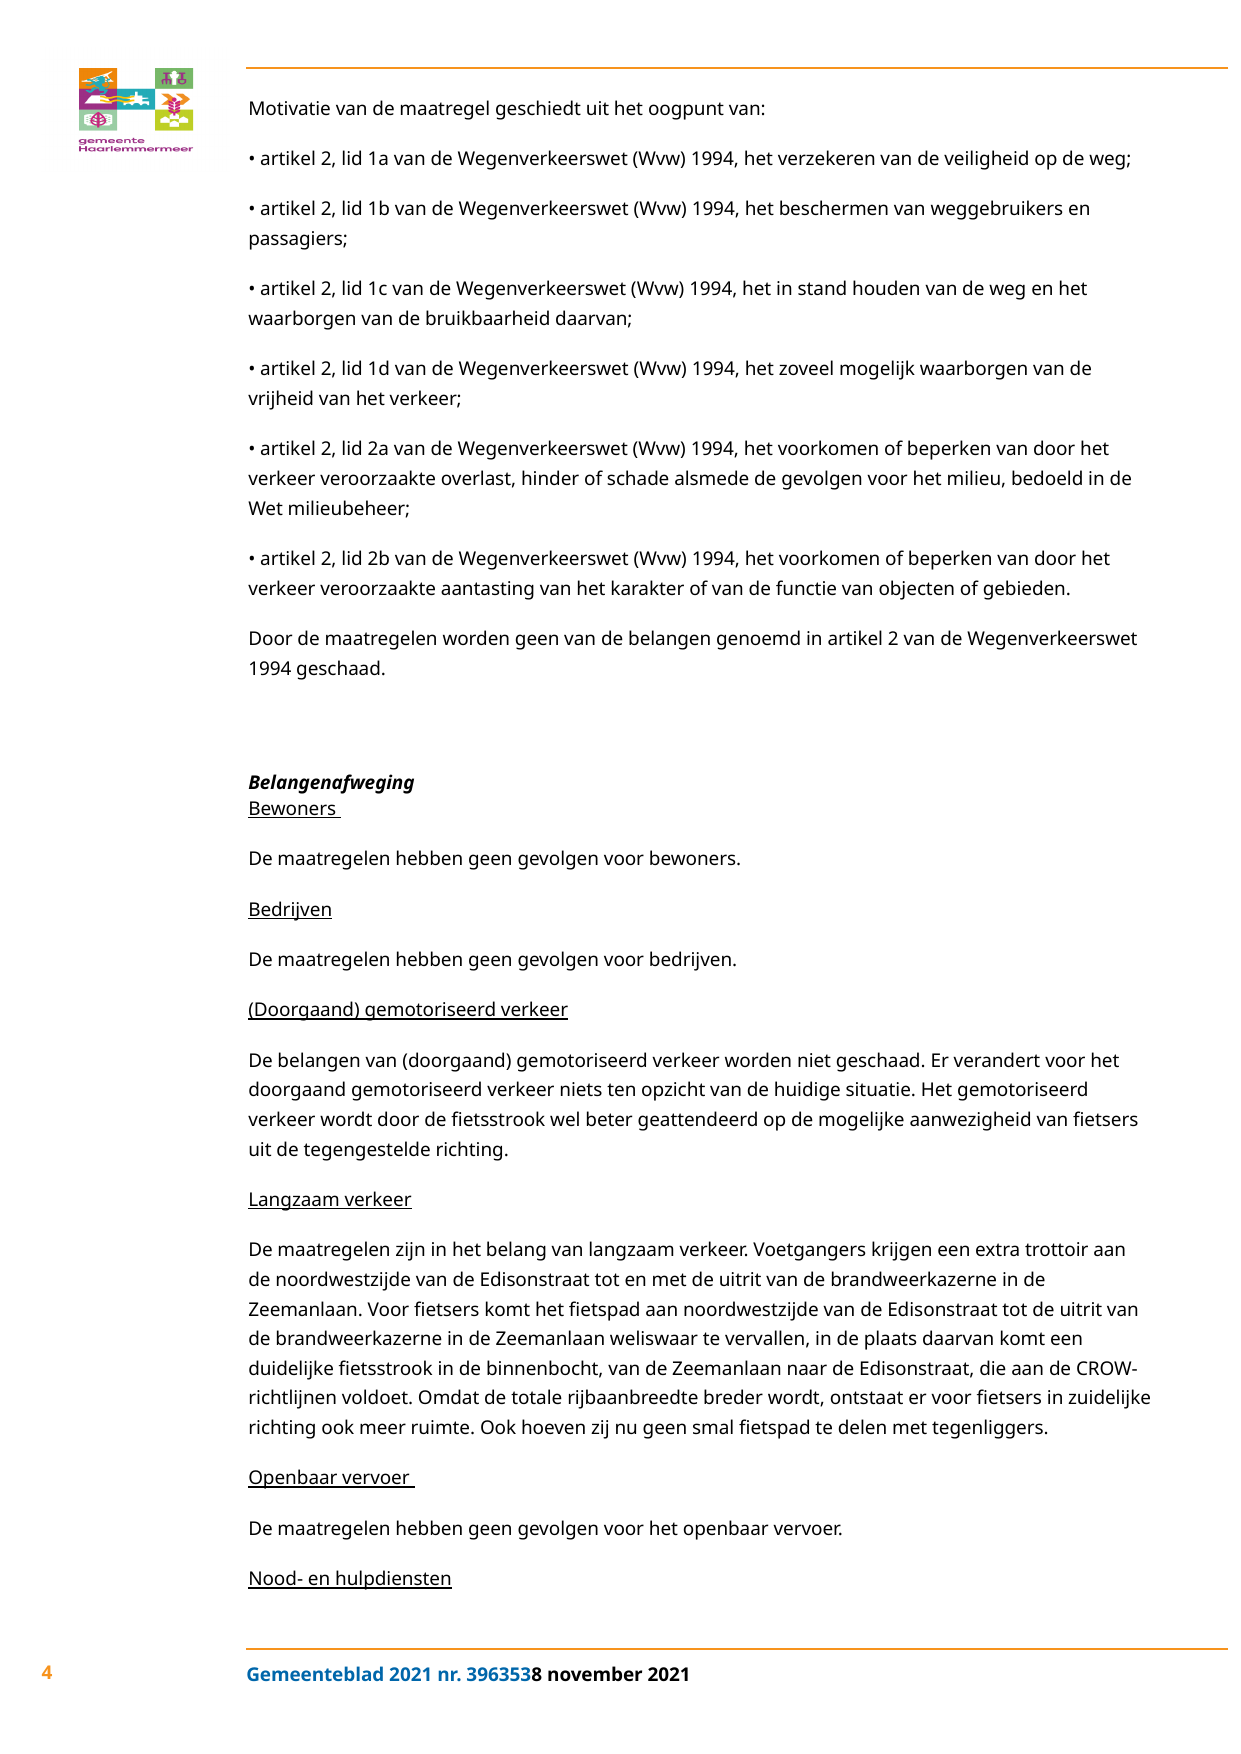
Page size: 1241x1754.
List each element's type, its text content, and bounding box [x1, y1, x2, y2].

text • artikel 2, lid 1c van de Wegenverkeerswet (Wvw) 1994, het in stand houden van de weg en het waarborgen van de bruikbaarheid daarvan; [248, 276, 1152, 331]
text Nood- en hulpdiensten [248, 1565, 1152, 1591]
text • artikel 2, lid 1d van de Wegenverkeerswet (Wvw) 1994, het zoveel mogelijk waarborgen van de vrijheid van het verkeer; [248, 356, 1152, 411]
text Belangenafweging [248, 769, 1152, 795]
text De belangen van (doorgaand) gemotoriseerd verkeer worden niet geschaad. Er verandert voor het doorgaand gemotoriseerd verkeer niets ten opzicht van de huidige situatie. Het gemotoriseerd verkeer wordt door de fietsstrook wel beter geattendeerd op de mogelijke aanwezigheid van fietsers uit de tegengestelde richting. [248, 1047, 1152, 1161]
text • artikel 2, lid 1a van de Wegenverkeerswet (Wvw) 1994, het verzekeren van de veiligheid op de weg; [248, 145, 1152, 171]
text Openbaar vervoer [248, 1464, 1152, 1490]
text Motivatie van de maatregel geschiedt uit het oogpunt van: [248, 95, 1152, 121]
text De maatregelen hebben geen gevolgen voor bedrijven. [248, 946, 1152, 972]
text • artikel 2, lid 2a van de Wegenverkeerswet (Wvw) 1994, het voorkomen of beperken van door het verkeer veroorzaakte overlast, hinder of schade alsmede de gevolgen voor het milieu, bedoeld in de Wet milieubeheer; [248, 436, 1152, 521]
text Bedrijven [248, 896, 1152, 921]
text Bewoners [248, 795, 1152, 821]
text Langzaam verkeer [248, 1186, 1152, 1212]
text (Doorgaand) gemotoriseerd verkeer [248, 997, 1152, 1022]
text • artikel 2, lid 1b van de Wegenverkeerswet (Wvw) 1994, het beschermen van weggebruikers en passagiers; [248, 196, 1152, 251]
picture [41, 47, 231, 172]
text Door de maatregelen worden geen van de belangen genoemd in artikel 2 van de Wegenverkeerswet 1994 geschaad. [248, 625, 1152, 681]
text De maatregelen hebben geen gevolgen voor het openbaar vervoer. [248, 1515, 1152, 1541]
text De maatregelen zijn in het belang van langzaam verkeer. Voetgangers krijgen een extra trottoir aan de noordwestzijde van de Edisonstraat tot en met de uitrit van de brandweerkazerne in de Zeemanlaan. Voor fietsers komt het fietspad aan noordwestzijde van de Edisonstraat tot de uitrit van de brandweerkazerne in de Zeemanlaan weliswaar te vervallen, in de plaats daarvan komt een duidelijke fietsstrook in de binnenbocht, van de Zeemanlaan naar de Edisonstraat, die aan de CROW-richtlijnen voldoet. Omdat de totale rijbaanbreedte breder wordt, ontstaat er voor fietsers in zuidelijke richting ook meer ruimte. Ook hoeven zij nu geen smal fietspad te delen met tegenliggers. [248, 1237, 1152, 1440]
text De maatregelen hebben geen gevolgen voor bewoners. [248, 845, 1152, 871]
text • artikel 2, lid 2b van de Wegenverkeerswet (Wvw) 1994, het voorkomen of beperken van door het verkeer veroorzaakte aantasting van het karakter of van de functie van objecten of gebieden. [248, 545, 1152, 601]
